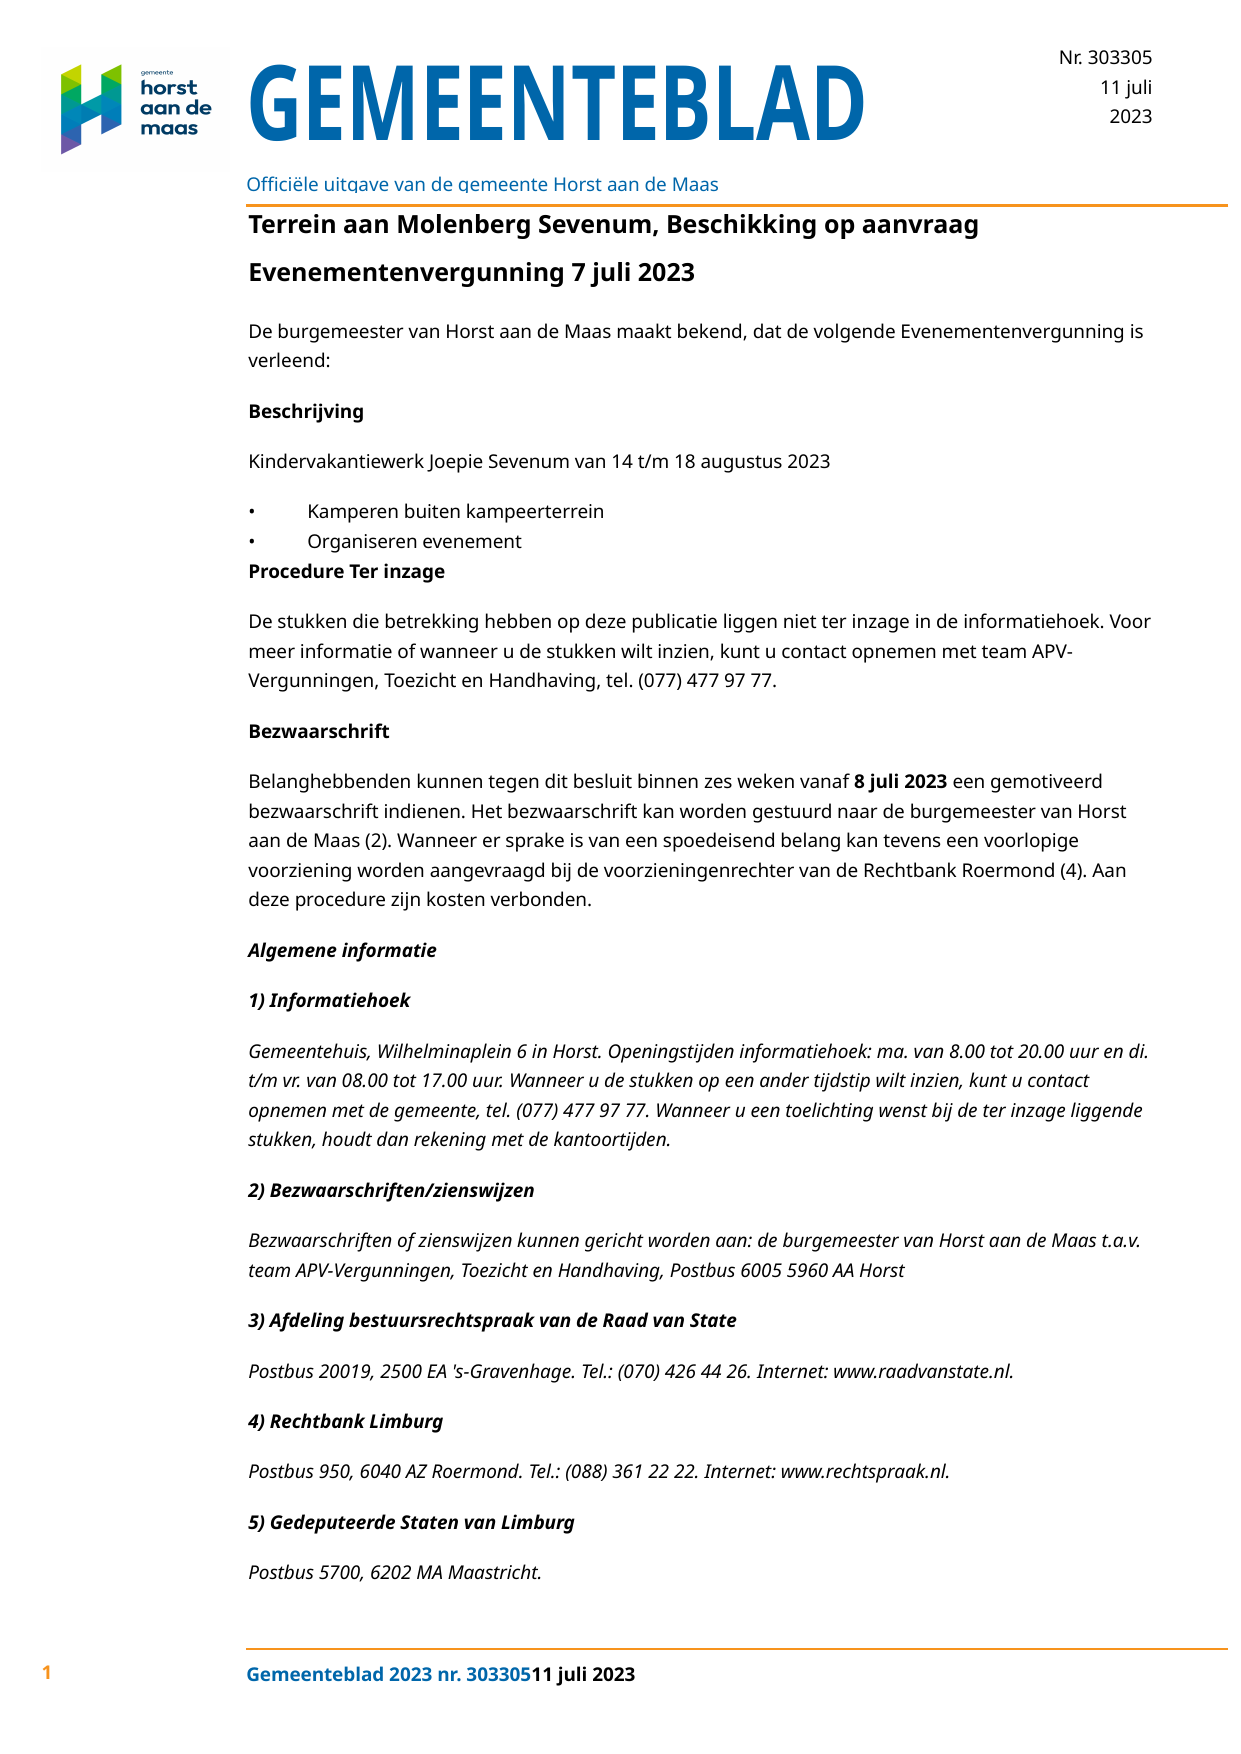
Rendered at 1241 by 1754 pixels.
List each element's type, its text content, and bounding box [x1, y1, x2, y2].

text Kindervakantiewerk Joepie Sevenum van 14 t/m 18 augustus 2023 [248, 448, 1152, 474]
text Bezwaarschrift [248, 718, 1152, 744]
text Postbus 950, 6040 AZ Roermond. Tel.: (088) 361 22 22. Internet: www.rechtspraak.nl. [248, 1459, 1152, 1484]
text 3) Afdeling bestuursrechtspraak van de Raad van State [248, 1307, 1152, 1333]
list Kamperen buiten kampeerterrein [248, 499, 1152, 524]
list Organiseren evenement [248, 528, 1152, 554]
text Algemene informatie [248, 937, 1152, 963]
text De stukken die betrekking hebben op deze publicatie liggen niet ter inzage in de informatiehoek. Voor meer informatie of wanneer u de stukken wilt inzien, kunt u contact opnemen met team APV-Vergunningen, Toezicht en Handhaving, tel. (077) 477 97 77. [248, 608, 1152, 693]
text Postbus 5700, 6202 MA Maastricht. [248, 1559, 1152, 1585]
text De burgemeester van Horst aan de Maas maakt bekend, dat de volgende Evenementenvergunning is verleend: [248, 318, 1152, 373]
text Postbus 20019, 2500 EA 's-Gravenhage. Tel.: (070) 426 44 26. Internet: www.raadvanstate.nl. [248, 1358, 1152, 1384]
text Procedure Ter inzage [248, 558, 1152, 584]
text 5) Gedeputeerde Staten van Limburg [248, 1509, 1152, 1535]
text Gemeentehuis, Wilhelminaplein 6 in Horst. Openingstijden informatiehoek: ma. van 8.00 tot 20.00 uur en di. t/m vr. van 08.00 tot 17.00 uur. Wanneer u de stukken op een ander tijdstip wilt inzien, kunt u contact opnemen met de gemeente, tel. (077) 477 97 77. Wanneer u een toelichting wenst bij de ter inzage liggende stukken, houdt dan rekening met de kantoortijden. [248, 1038, 1152, 1152]
picture [41, 47, 231, 172]
text 1) Informatiehoek [248, 987, 1152, 1013]
text Terrein aan Molenberg Sevenum, Beschikking op aanvraag Evenementenvergunning 7 juli 2023 [248, 207, 1152, 288]
text Bezwaarschriften of zienswijzen kunnen gericht worden aan: de burgemeester van Horst aan de Maas t.a.v. team APV-Vergunningen, Toezicht en Handhaving, Postbus 6005 5960 AA Horst [248, 1227, 1152, 1283]
text 2) Bezwaarschriften/zienswijzen [248, 1177, 1152, 1203]
text Belanghebbenden kunnen tegen dit besluit binnen zes weken vanaf 8 juli 2023 een gemotiveerd bezwaarschrift indienen. Het bezwaarschrift kan worden gestuurd naar de burgemeester van Horst aan de Maas (2). Wanneer er sprake is van een spoedeisend belang kan tevens een voorlopige voorziening worden aangevraagd bij de voorzieningenrechter van de Rechtbank Roermond (4). Aan deze procedure zijn kosten verbonden. [248, 768, 1152, 912]
text Beschrijving [248, 398, 1152, 424]
text 4) Rechtbank Limburg [248, 1408, 1152, 1434]
